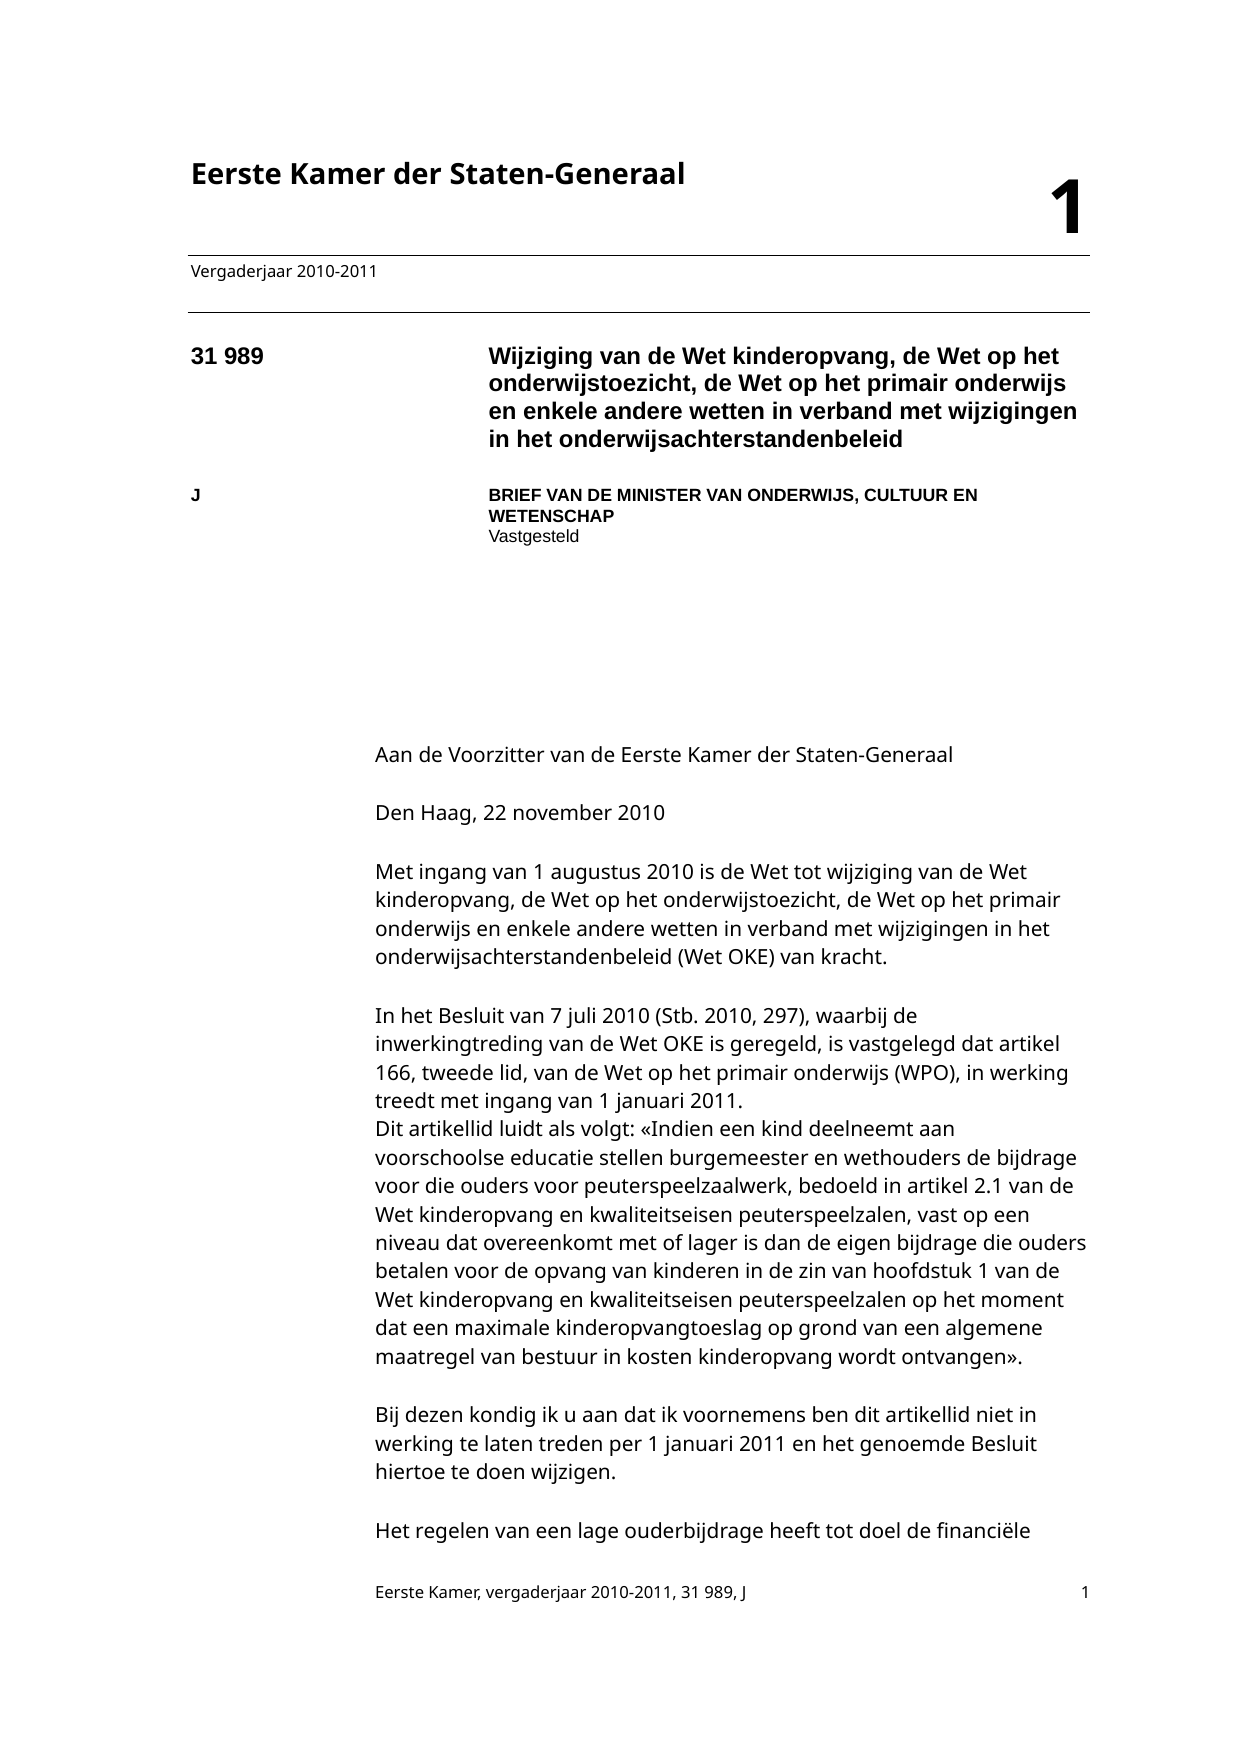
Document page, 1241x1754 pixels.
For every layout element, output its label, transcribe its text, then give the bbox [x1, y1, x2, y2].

table_cell [188, 313, 485, 339]
text Het regelen van een lage ouderbijdrage heeft tot doel de financiële [375, 1516, 1090, 1544]
table_header Eerste Kamer der Staten-Generaal [188, 150, 909, 255]
table_cell Vergaderjaar 2010-2011 [188, 256, 485, 312]
table_cell J [188, 482, 485, 622]
table_cell [485, 256, 1090, 312]
text Den Haag, 22 november 2010 [375, 798, 1090, 827]
text In het Besluit van 7 juli 2010 (Stb. 2010, 297), waarbij de inwerkingtreding van de Wet OKE is geregeld, is vastgelegd dat artikel 166, tweede lid, van de Wet op het primair onderwijs (WPO), in werking treedt met ingang van 1 januari 2011. [375, 1001, 1090, 1114]
table_header 1 [910, 150, 1090, 255]
text Dit artikellid luidt als volgt: «Indien een kind deelneemt aan voorschoolse educatie stellen burgemeester en wethouders de bijdrage voor die ouders voor peuterspeelzaalwerk, bedoeld in artikel 2.1 van de Wet kinderopvang en kwaliteitseisen peuterspeelzalen, vast op een niveau dat overeenkomt met of lager is dan de eigen bijdrage die ouders betalen voor de opvang van kinderen in de zin van hoofdstuk 1 van de Wet kinderopvang en kwaliteitseisen peuterspeelzalen op het moment dat een maximale kinderopvangtoeslag op grond van een algemene maatregel van bestuur in kosten kinderopvang wordt ontvangen». [375, 1114, 1090, 1370]
text Aan de Voorzitter van de Eerste Kamer der Staten-Generaal [375, 740, 1090, 768]
text Met ingang van 1 augustus 2010 is de Wet tot wijziging van de Wet kinderopvang, de Wet op het onderwijstoezicht, de Wet op het primair onderwijs en enkele andere wetten in verband met wijzigingen in het onderwijsachterstandenbeleid (Wet OKE) van kracht. [375, 857, 1090, 971]
table_cell [485, 313, 1090, 339]
table_cell 31 989 [188, 339, 485, 482]
table_cell BRIEF VAN DE MINISTER VAN ONDERWIJS, CULTUUR EN WETENSCHAP Vastgesteld [485, 482, 1090, 622]
table_cell Wijziging van de Wet kinderopvang, de Wet op het onderwijstoezicht, de Wet op het primair onderwijs en enkele andere wetten in verband met wijzigingen in het onderwijsachterstandenbeleid [485, 339, 1090, 482]
text Bij dezen kondig ik u aan dat ik voornemens ben dit artikellid niet in werking te laten treden per 1 januari 2011 en het genoemde Besluit hiertoe te doen wijzigen. [375, 1400, 1090, 1486]
